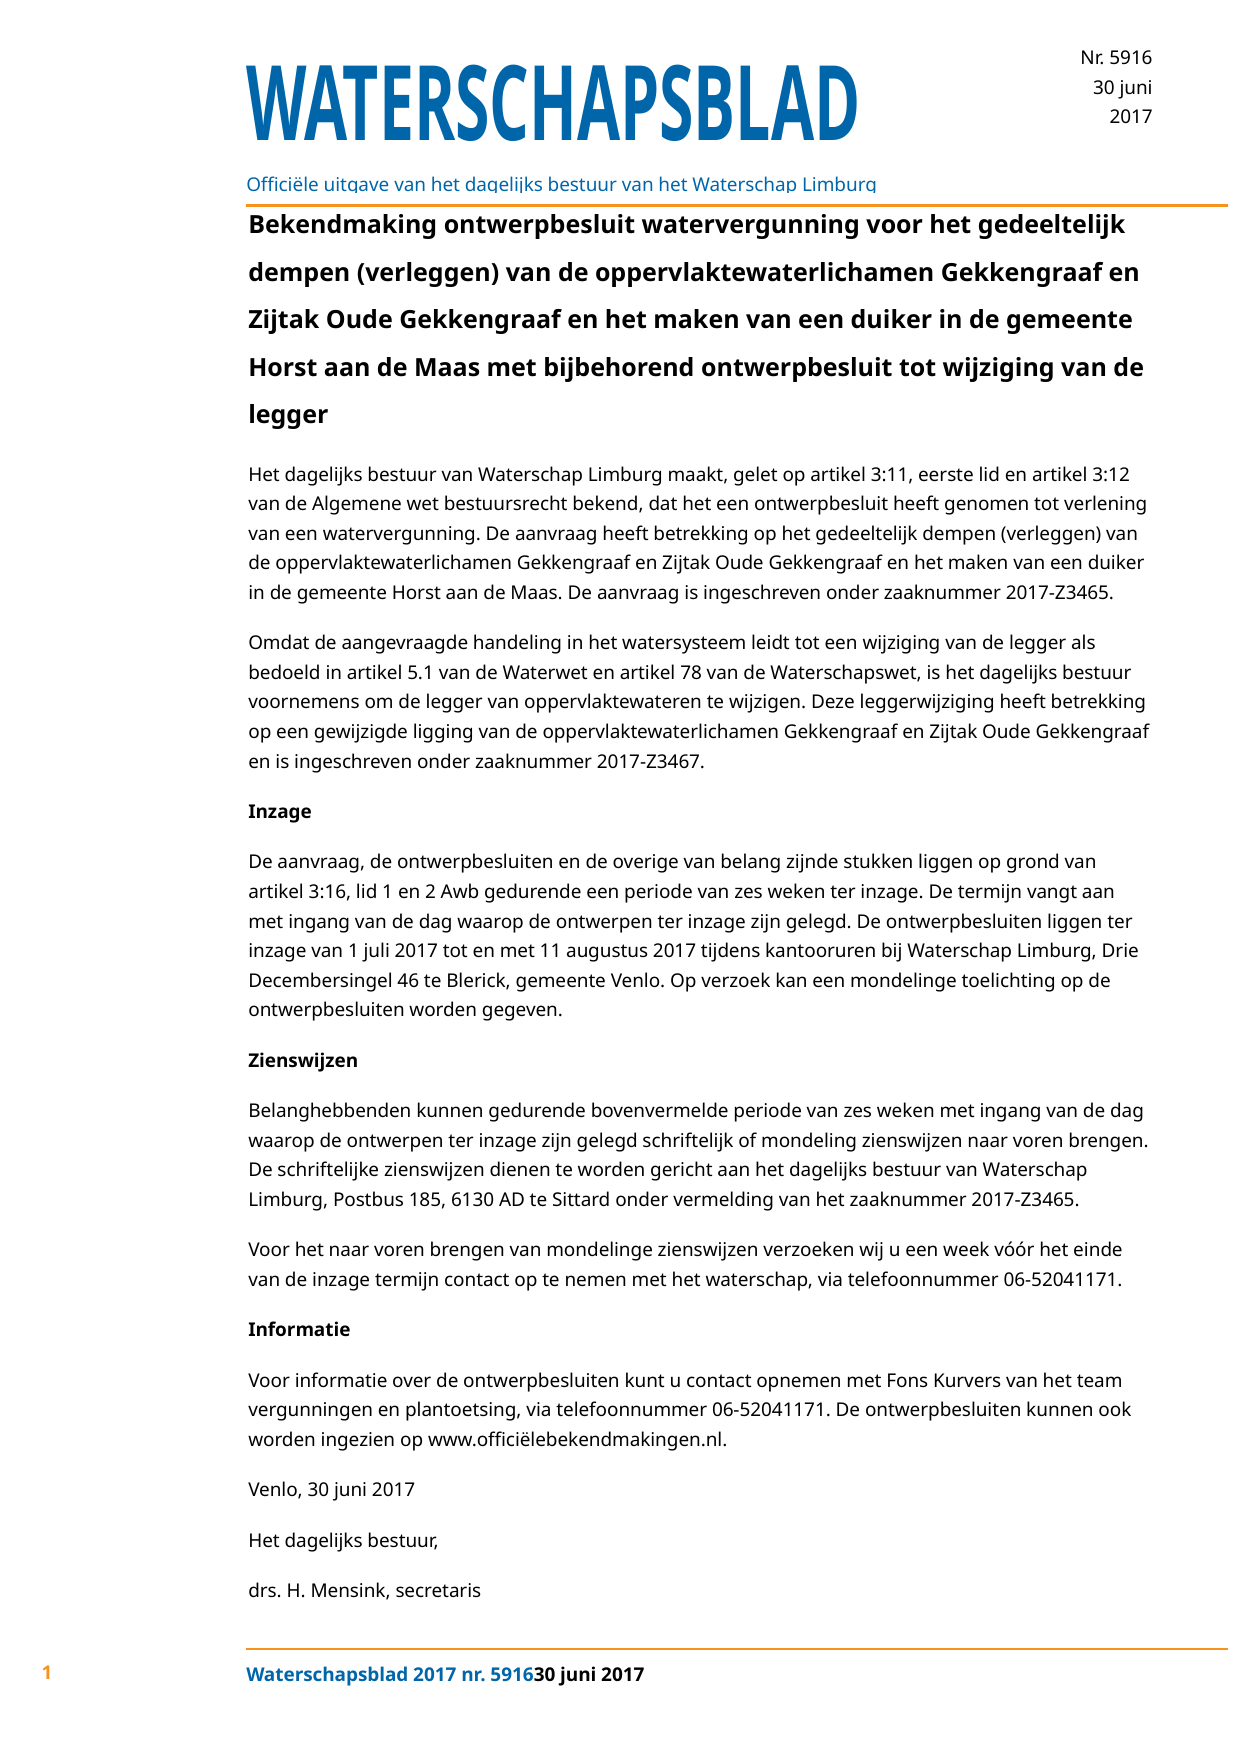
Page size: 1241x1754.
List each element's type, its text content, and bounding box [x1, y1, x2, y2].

text Voor het naar voren brengen van mondelinge zienswijzen verzoeken wij u een week vóór het einde van de inzage termijn contact op te nemen met het waterschap, via telefoonnummer 06-52041171. [248, 1237, 1152, 1292]
text drs. H. Mensink, secretaris [248, 1577, 1152, 1603]
text Bekendmaking ontwerpbesluit watervergunning voor het gedeeltelijk dempen (verleggen) van de oppervlaktewaterlichamen Gekkengraaf en Zijtak Oude Gekkengraaf en het maken van een duiker in de gemeente Horst aan de Maas met bijbehorend ontwerpbesluit tot wijziging van de legger [248, 207, 1152, 431]
text Belanghebbenden kunnen gedurende bovenvermelde periode van zes weken met ingang van de dag waarop de ontwerpen ter inzage zijn gelegd schriftelijk of mondeling zienswijzen naar voren brengen. De schriftelijke zienswijzen dienen te worden gericht aan het dagelijks bestuur van Waterschap Limburg, Postbus 185, 6130 AD te Sittard onder vermelding van het zaaknummer 2017-Z3465. [248, 1097, 1152, 1212]
text De aanvraag, de ontwerpbesluiten en de overige van belang zijnde stukken liggen op grond van artikel 3:16, lid 1 en 2 Awb gedurende een periode van zes weken ter inzage. De termijn vangt aan met ingang van de dag waarop de ontwerpen ter inzage zijn gelegd. De ontwerpbesluiten liggen ter inzage van 1 juli 2017 tot en met 11 augustus 2017 tijdens kantooruren bij Waterschap Limburg, Drie Decembersingel 46 te Blerick, gemeente Venlo. Op verzoek kan een mondelinge toelichting op de ontwerpbesluiten worden gegeven. [248, 849, 1152, 1022]
text Het dagelijks bestuur van Waterschap Limburg maakt, gelet op artikel 3:11, eerste lid en artikel 3:12 van de Algemene wet bestuursrecht bekend, dat het een ontwerpbesluit heeft genomen tot verlening van een watervergunning. De aanvraag heeft betrekking op het gedeeltelijk dempen (verleggen) van de oppervlaktewaterlichamen Gekkengraaf en Zijtak Oude Gekkengraaf en het maken van een duiker in de gemeente Horst aan de Maas. De aanvraag is ingeschreven onder zaaknummer 2017-Z3465. [248, 461, 1152, 605]
picture [41, 47, 231, 172]
text Venlo, 30 juni 2017 [248, 1477, 1152, 1502]
text Het dagelijks bestuur, [248, 1527, 1152, 1553]
text Voor informatie over de ontwerpbesluiten kunt u contact opnemen met Fons Kurvers van het team vergunningen en plantoetsing, via telefoonnummer 06-52041171. De ontwerpbesluiten kunnen ook worden ingezien op www.officiëlebekendmakingen.nl. [248, 1367, 1152, 1452]
text Zienswijzen [248, 1047, 1152, 1073]
text Omdat de aangevraagde handeling in het watersysteem leidt tot een wijziging van de legger als bedoeld in artikel 5.1 van de Waterwet en artikel 78 van de Waterschapswet, is het dagelijks bestuur voornemens om de legger van oppervlaktewateren te wijzigen. Deze leggerwijziging heeft betrekking op een gewijzigde ligging van de oppervlaktewaterlichamen Gekkengraaf en Zijtak Oude Gekkengraaf en is ingeschreven onder zaaknummer 2017-Z3467. [248, 629, 1152, 773]
text Informatie [248, 1317, 1152, 1342]
text Inzage [248, 798, 1152, 824]
